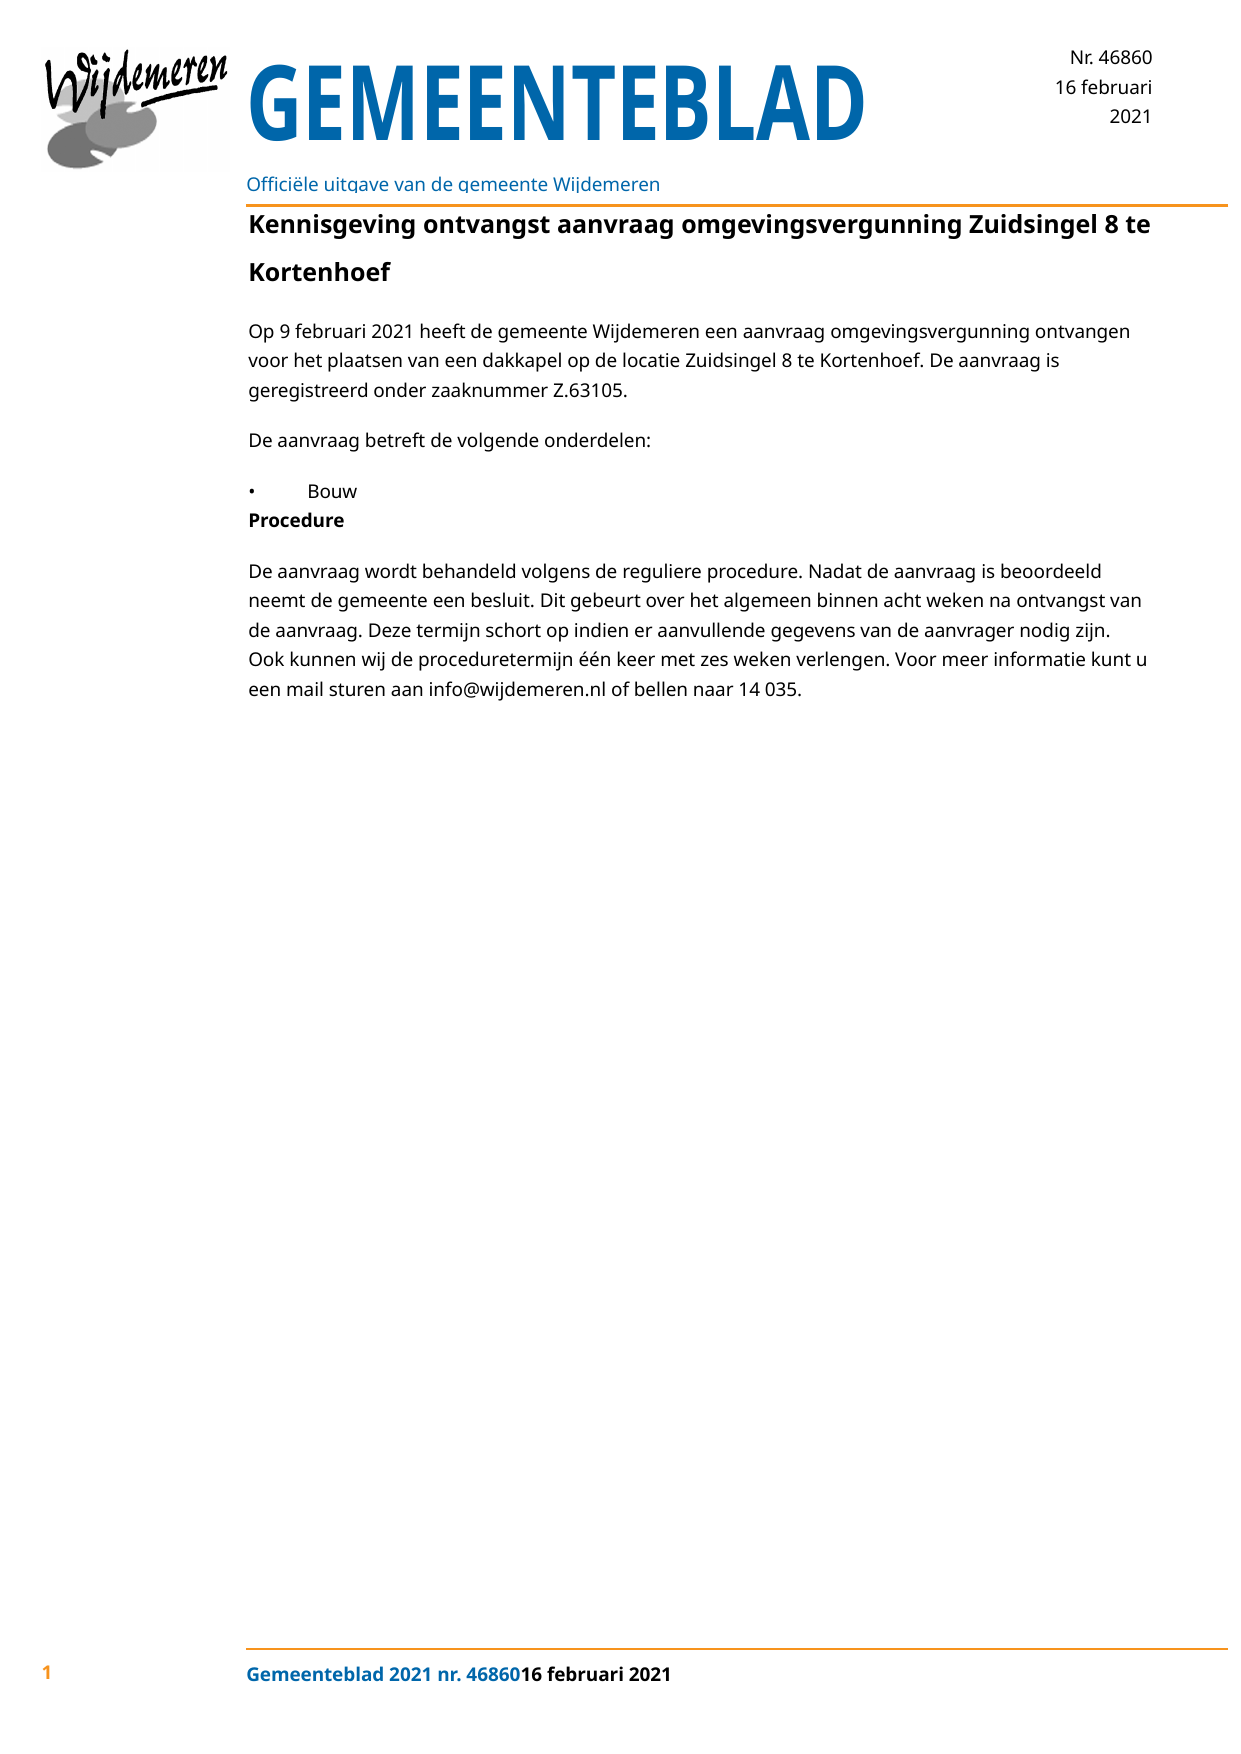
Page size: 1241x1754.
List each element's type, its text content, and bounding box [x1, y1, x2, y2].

text Kennisgeving ontvangst aanvraag omgevingsvergunning Zuidsingel 8 te Kortenhoef [248, 207, 1152, 288]
text De aanvraag wordt behandeld volgens de reguliere procedure. Nadat de aanvraag is beoordeeld neemt de gemeente een besluit. Dit gebeurt over het algemeen binnen acht weken na ontvangst van de aanvraag. Deze termijn schort op indien er aanvullende gegevens van de aanvrager nodig zijn. Ook kunnen wij de proceduretermijn één keer met zes weken verlengen. Voor meer informatie kunt u een mail sturen aan info@wijdemeren.nl of bellen naar 14 035. [248, 558, 1152, 702]
picture [41, 47, 231, 172]
text De aanvraag betreft de volgende onderdelen: [248, 427, 1152, 453]
text Op 9 februari 2021 heeft de gemeente Wijdemeren een aanvraag omgevingsvergunning ontvangen voor het plaatsen van een dakkapel op de locatie Zuidsingel 8 te Kortenhoef. De aanvraag is geregistreerd onder zaaknummer Z.63105. [248, 318, 1152, 403]
text Procedure [248, 507, 1152, 533]
list Bouw [248, 478, 1152, 504]
